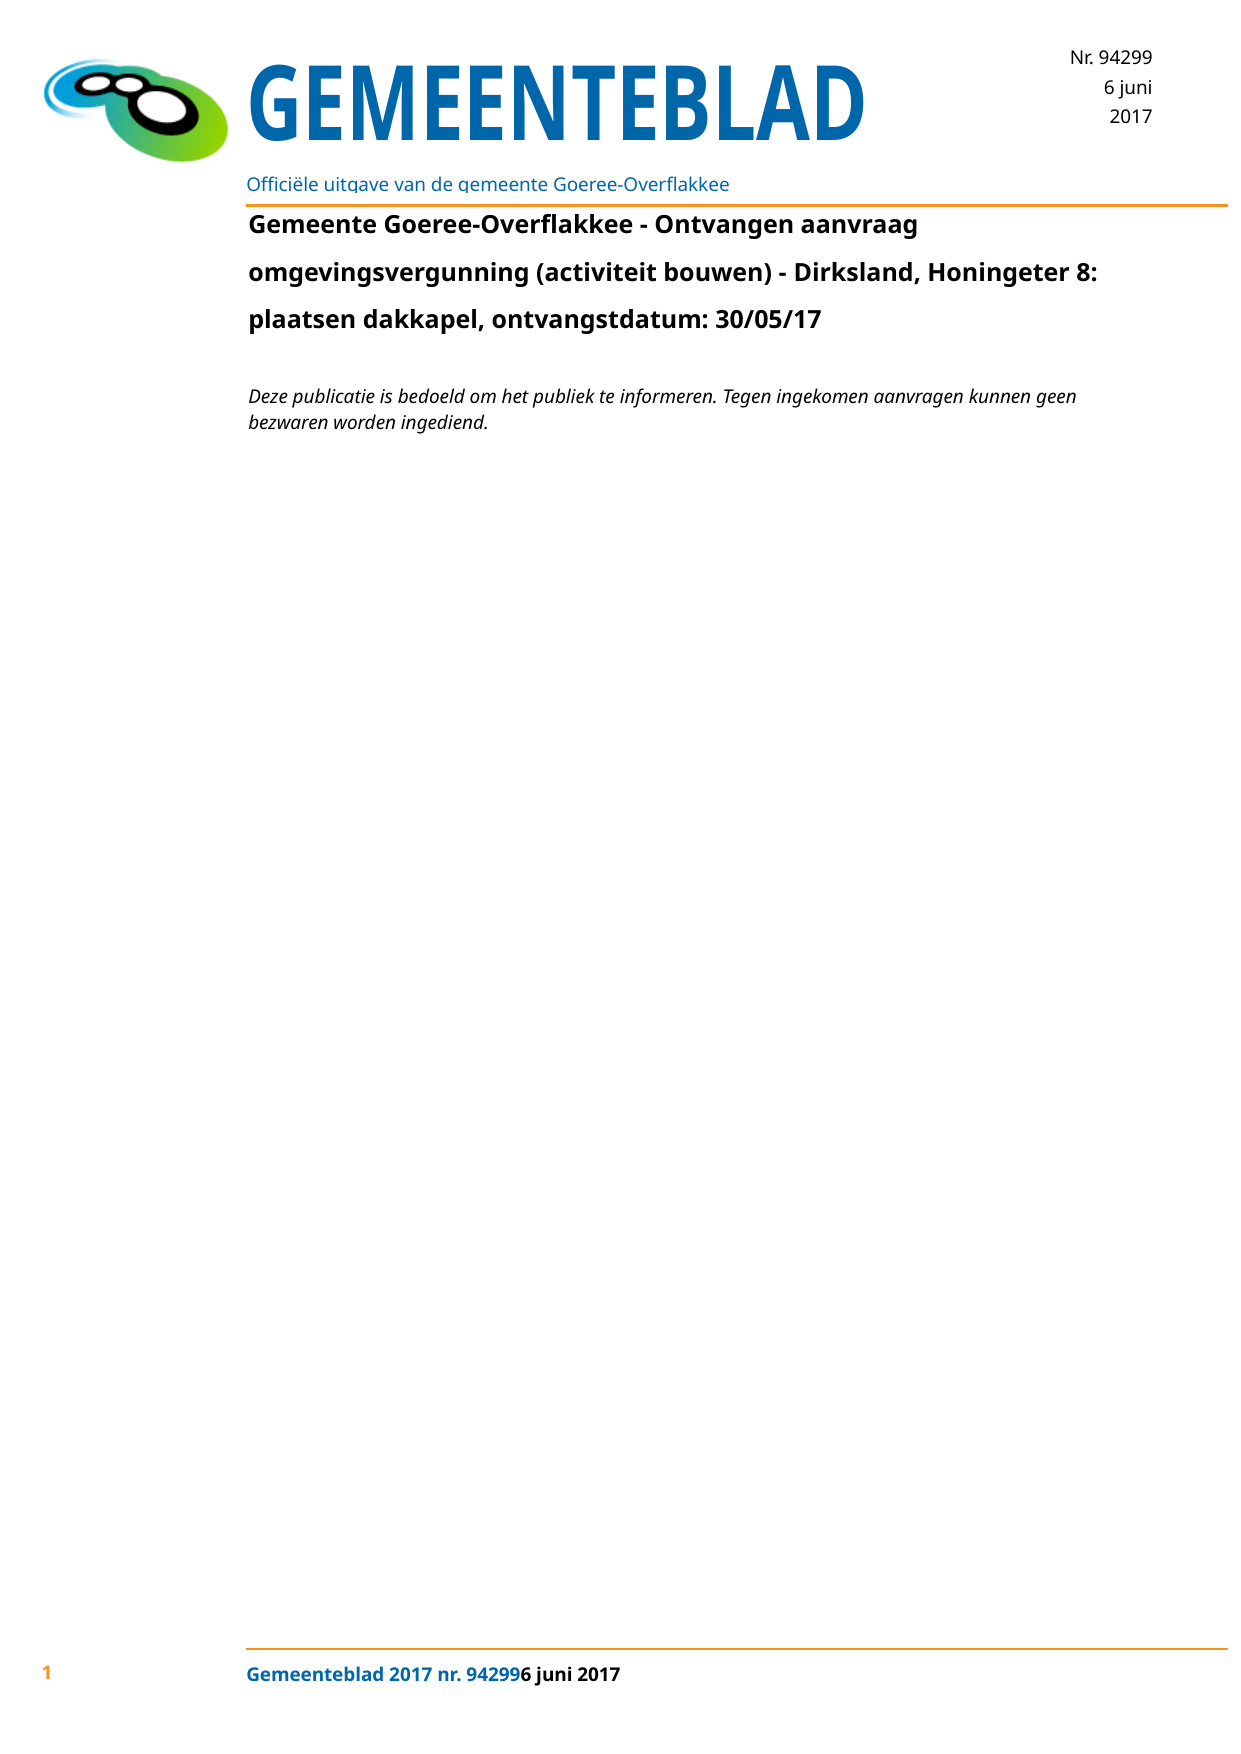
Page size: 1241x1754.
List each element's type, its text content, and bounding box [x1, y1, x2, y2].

text Deze publicatie is bedoeld om het publiek te informeren. Tegen ingekomen aanvragen kunnen geen bezwaren worden ingediend. [248, 384, 1152, 435]
text Gemeente Goeree-Overflakkee - Ontvangen aanvraag omgevingsvergunning (activiteit bouwen) - Dirksland, Honingeter 8: plaatsen dakkapel, ontvangstdatum: 30/05/17 [248, 207, 1152, 336]
picture [41, 47, 231, 172]
